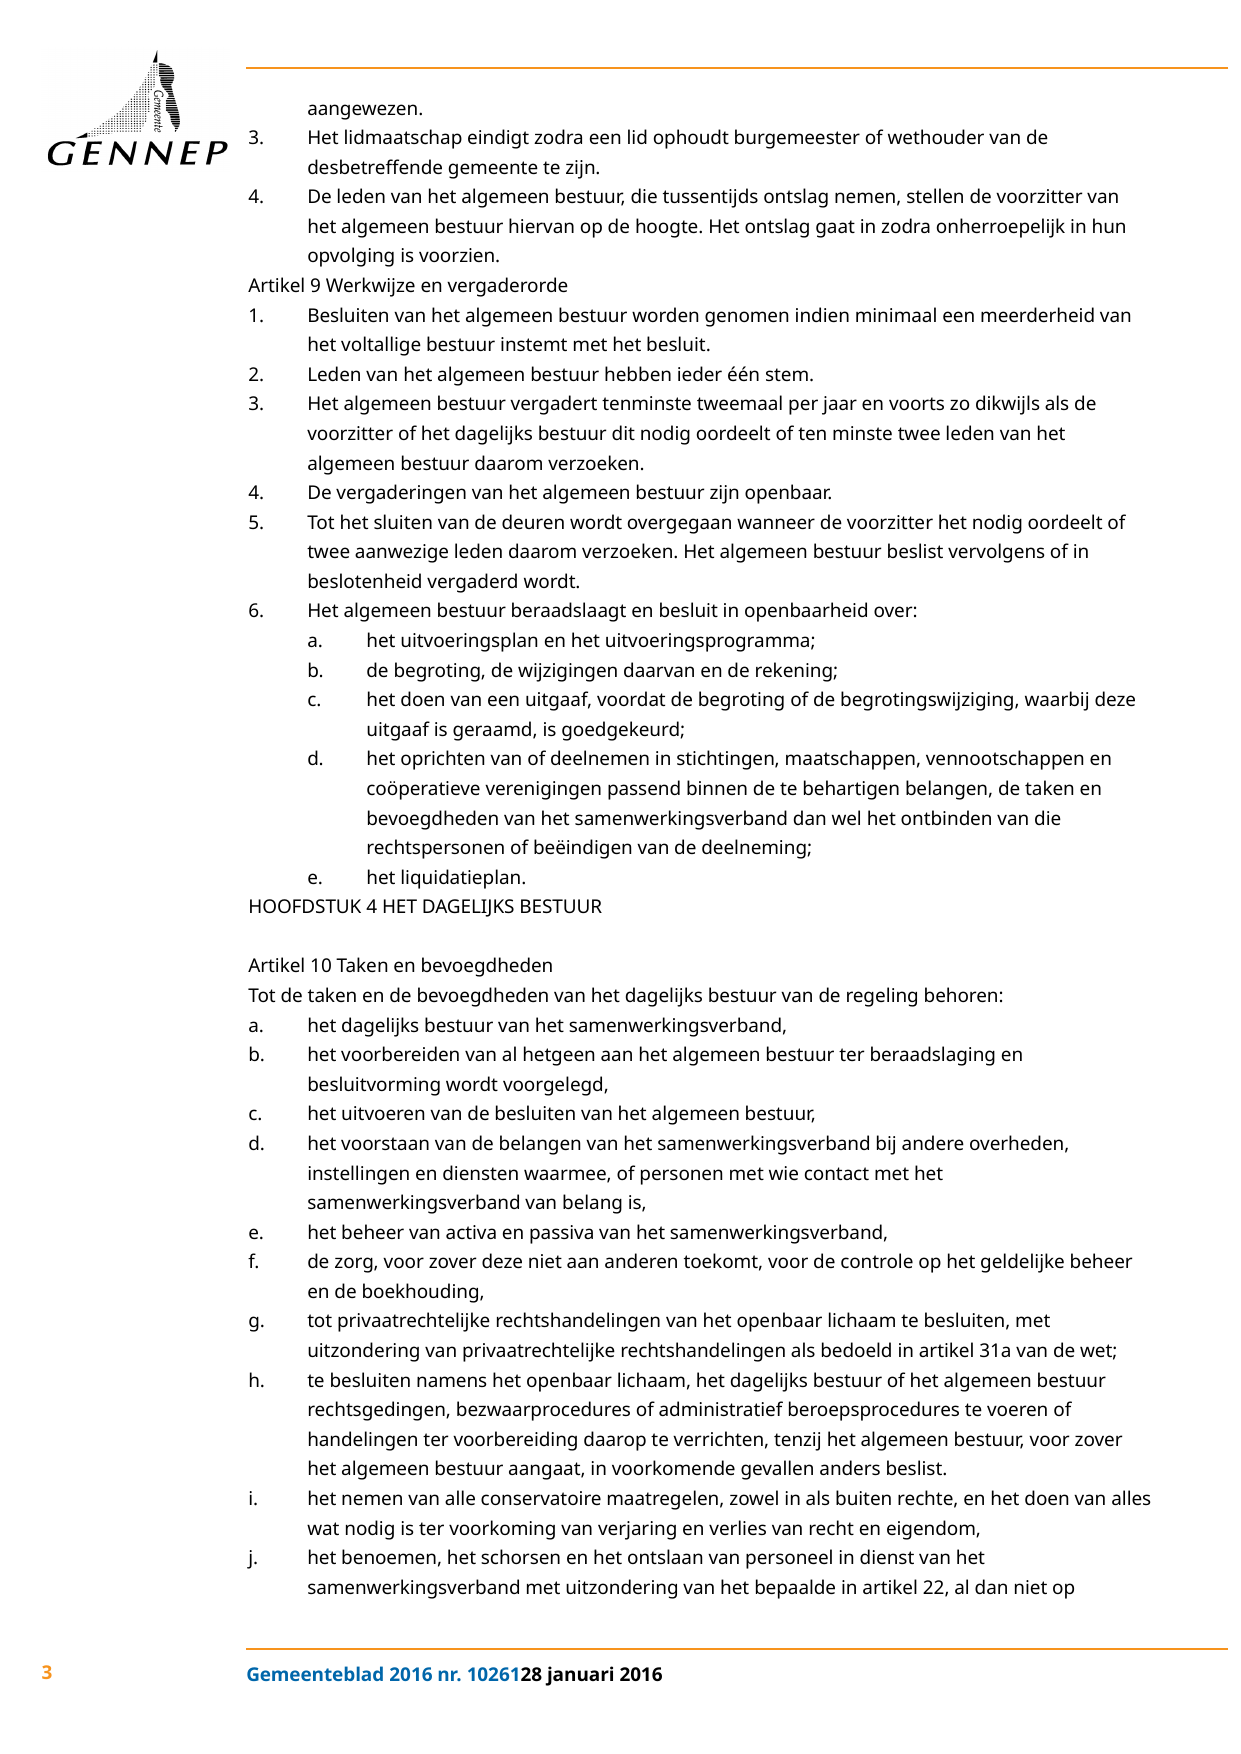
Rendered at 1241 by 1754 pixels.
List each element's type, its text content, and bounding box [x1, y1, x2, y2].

list de begroting, de wijzigingen daarvan en de rekening; [307, 657, 1152, 683]
list tot privaatrechtelijke rechtshandelingen van het openbaar lichaam te besluiten, met uitzondering van privaatrechtelijke rechtshandelingen als bedoeld in artikel 31a van de wet; [248, 1308, 1152, 1363]
list het doen van een uitgaaf, voordat de begroting of de begrotingswijziging, waarbij deze uitgaaf is geraamd, is goedgekeurd; [307, 686, 1152, 742]
list Leden van het algemeen bestuur hebben ieder één stem. [248, 361, 1152, 387]
list het voorbereiden van al hetgeen aan het algemeen bestuur ter beraadslaging en besluitvorming wordt voorgelegd, [248, 1041, 1152, 1097]
list het beheer van activa en passiva van het samenwerkingsverband, [248, 1219, 1152, 1245]
list De vergaderingen van het algemeen bestuur zijn openbaar. [248, 479, 1152, 505]
list het benoemen, het schorsen en het ontslaan van personeel in dienst van het samenwerkingsverband met uitzondering van het bepaalde in artikel 22, al dan niet op [248, 1544, 1152, 1600]
list de zorg, voor zover deze niet aan anderen toekomt, voor de controle op het geldelijke beheer en de boekhouding, [248, 1248, 1152, 1304]
list het oprichten van of deelnemen in stichtingen, maatschappen, vennootschappen en coöperatieve verenigingen passend binnen de te behartigen belangen, de taken en bevoegdheden van het samenwerkingsverband dan wel het ontbinden van die rechtspersonen of beëindigen van de deelneming; [307, 746, 1152, 860]
text Artikel 10 Taken en bevoegdheden [248, 953, 1152, 978]
list te besluiten namens het openbaar lichaam, het dagelijks bestuur of het algemeen bestuur rechtsgedingen, bezwaarprocedures of administratief beroepsprocedures te voeren of handelingen ter voorbereiding daarop te verrichten, tenzij het algemeen bestuur, voor zover het algemeen bestuur aangaat, in voorkomende gevallen anders beslist. [248, 1367, 1152, 1481]
list aangewezen. [248, 95, 1152, 121]
list Tot het sluiten van de deuren wordt overgegaan wanneer de voorzitter het nodig oordeelt of twee aanwezige leden daarom verzoeken. Het algemeen bestuur beslist vervolgens of in beslotenheid vergaderd wordt. [248, 509, 1152, 594]
list het nemen van alle conservatoire maatregelen, zowel in als buiten rechte, en het doen van alles wat nodig is ter voorkoming van verjaring en verlies van recht en eigendom, [248, 1485, 1152, 1541]
text Tot de taken en de bevoegdheden van het dagelijks bestuur van de regeling behoren: [248, 982, 1152, 1008]
list het liquidatieplan. [307, 864, 1152, 890]
text Artikel 9 Werkwijze en vergaderorde [248, 272, 1152, 298]
list Besluiten van het algemeen bestuur worden genomen indien minimaal een meerderheid van het voltallige bestuur instemt met het besluit. [248, 302, 1152, 357]
list Het algemeen bestuur beraadslaagt en besluit in openbaarheid over: [248, 598, 1152, 623]
text HOOFDSTUK 4 HET DAGELIJKS BESTUUR [248, 893, 1152, 919]
list De leden van het algemeen bestuur, die tussentijds ontslag nemen, stellen de voorzitter van het algemeen bestuur hiervan op de hoogte. Het ontslag gaat in zodra onherroepelijk in hun opvolging is voorzien. [248, 183, 1152, 268]
picture [41, 47, 231, 172]
list het dagelijks bestuur van het samenwerkingsverband, [248, 1012, 1152, 1038]
list Het lidmaatschap eindigt zodra een lid ophoudt burgemeester of wethouder van de desbetreffende gemeente te zijn. [248, 124, 1152, 180]
list Het algemeen bestuur vergadert tenminste tweemaal per jaar en voorts zo dikwijls als de voorzitter of het dagelijks bestuur dit nodig oordeelt of ten minste twee leden van het algemeen bestuur daarom verzoeken. [248, 391, 1152, 476]
list het uitvoeringsplan en het uitvoeringsprogramma; [307, 627, 1152, 653]
list het uitvoeren van de besluiten van het algemeen bestuur, [248, 1101, 1152, 1126]
list het voorstaan van de belangen van het samenwerkingsverband bij andere overheden, instellingen en diensten waarmee, of personen met wie contact met het samenwerkingsverband van belang is, [248, 1130, 1152, 1215]
